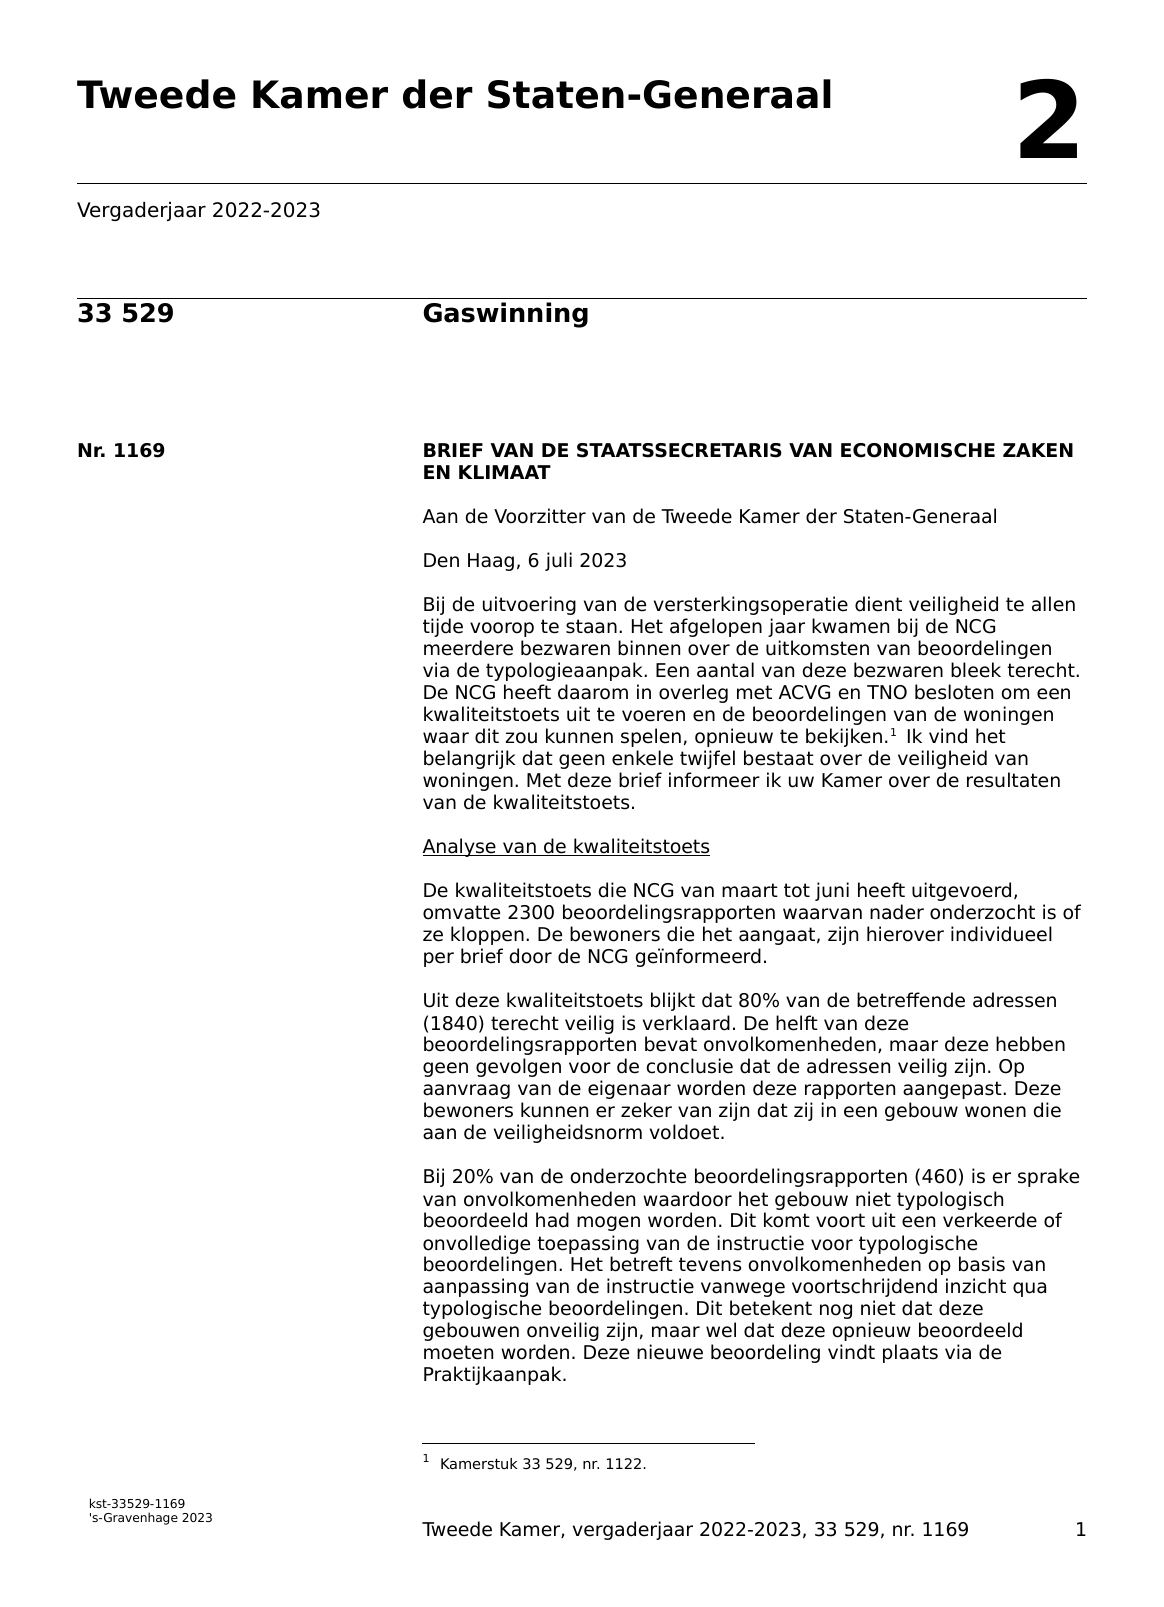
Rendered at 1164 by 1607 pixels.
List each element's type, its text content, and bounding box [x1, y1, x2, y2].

text Bij 20% van de onderzochte beoordelingsrapporten (460) is er sprake van onvolkomenheden waardoor het gebouw niet typologisch beoordeeld had mogen worden. Dit komt voort uit een verkeerde of onvolledige toepassing van de instructie voor typologische beoordelingen. Het betreft tevens onvolkomenheden op basis van aanpassing van de instructie vanwege voortschrijdend inzicht qua typologische beoordelingen. Dit betekent nog niet dat deze gebouwen onveilig zijn, maar wel dat deze opnieuw beoordeeld moeten worden. Deze nieuwe beoordeling vindt plaats via de Praktijkaanpak. [422, 1166, 1087, 1386]
text Kamerstuk 33 529, nr. 1122. [422, 1452, 1087, 1474]
table_header 2 [886, 59, 1087, 183]
subtitle Nr. 1169 BRIEF VAN DE STAATSSECRETARIS VAN ECONOMISCHE ZAKEN EN KLIMAAT [77, 440, 1087, 484]
subtitle 33 529 Gaswinning [77, 299, 1087, 329]
table_header Tweede Kamer der Staten-Generaal [77, 59, 886, 183]
text De kwaliteitstoets die NCG van maart tot juni heeft uitgevoerd, omvatte 2300 beoordelingsrapporten waarvan nader onderzocht is of ze kloppen. De bewoners die het aangaat, zijn hierover individueel per brief door de NCG geïnformeerd. [422, 880, 1087, 968]
text kst-33529-1169 [88, 1497, 323, 1511]
text Bij de uitvoering van de versterkingsoperatie dient veiligheid te allen tijde voorop te staan. Het afgelopen jaar kwamen bij de NCG meerdere bezwaren binnen over de uitkomsten van beoordelingen via de typologieaanpak. Een aantal van deze bezwaren bleek terecht. De NCG heeft daarom in overleg met ACVG en TNO besloten om een kwaliteitstoets uit te voeren en de beoordelingen van de woningen waar dit zou kunnen spelen, opnieuw te bekijken. Ik vind het belangrijk dat geen enkele twijfel bestaat over de veiligheid van woningen. Met deze brief informeer ik uw Kamer over de resultaten van de kwaliteitstoets. [422, 594, 1087, 814]
text Den Haag, 6 juli 2023 [422, 550, 1087, 572]
text Aan de Voorzitter van de Tweede Kamer der Staten-Generaal [422, 506, 1087, 528]
table_cell Vergaderjaar 2022-2023 [77, 184, 1087, 298]
text Uit deze kwaliteitstoets blijkt dat 80% van de betreffende adressen (1840) terecht veilig is verklaard. De helft van deze beoordelingsrapporten bevat onvolkomenheden, maar deze hebben geen gevolgen voor de conclusie dat de adressen veilig zijn. Op aanvraag van de eigenaar worden deze rapporten aangepast. Deze bewoners kunnen er zeker van zijn dat zij in een gebouw wonen die aan de veiligheidsnorm voldoet. [422, 990, 1087, 1144]
text 's-Gravenhage 2023 [88, 1511, 323, 1525]
subtitle Analyse van de kwaliteitstoets [422, 836, 1087, 858]
